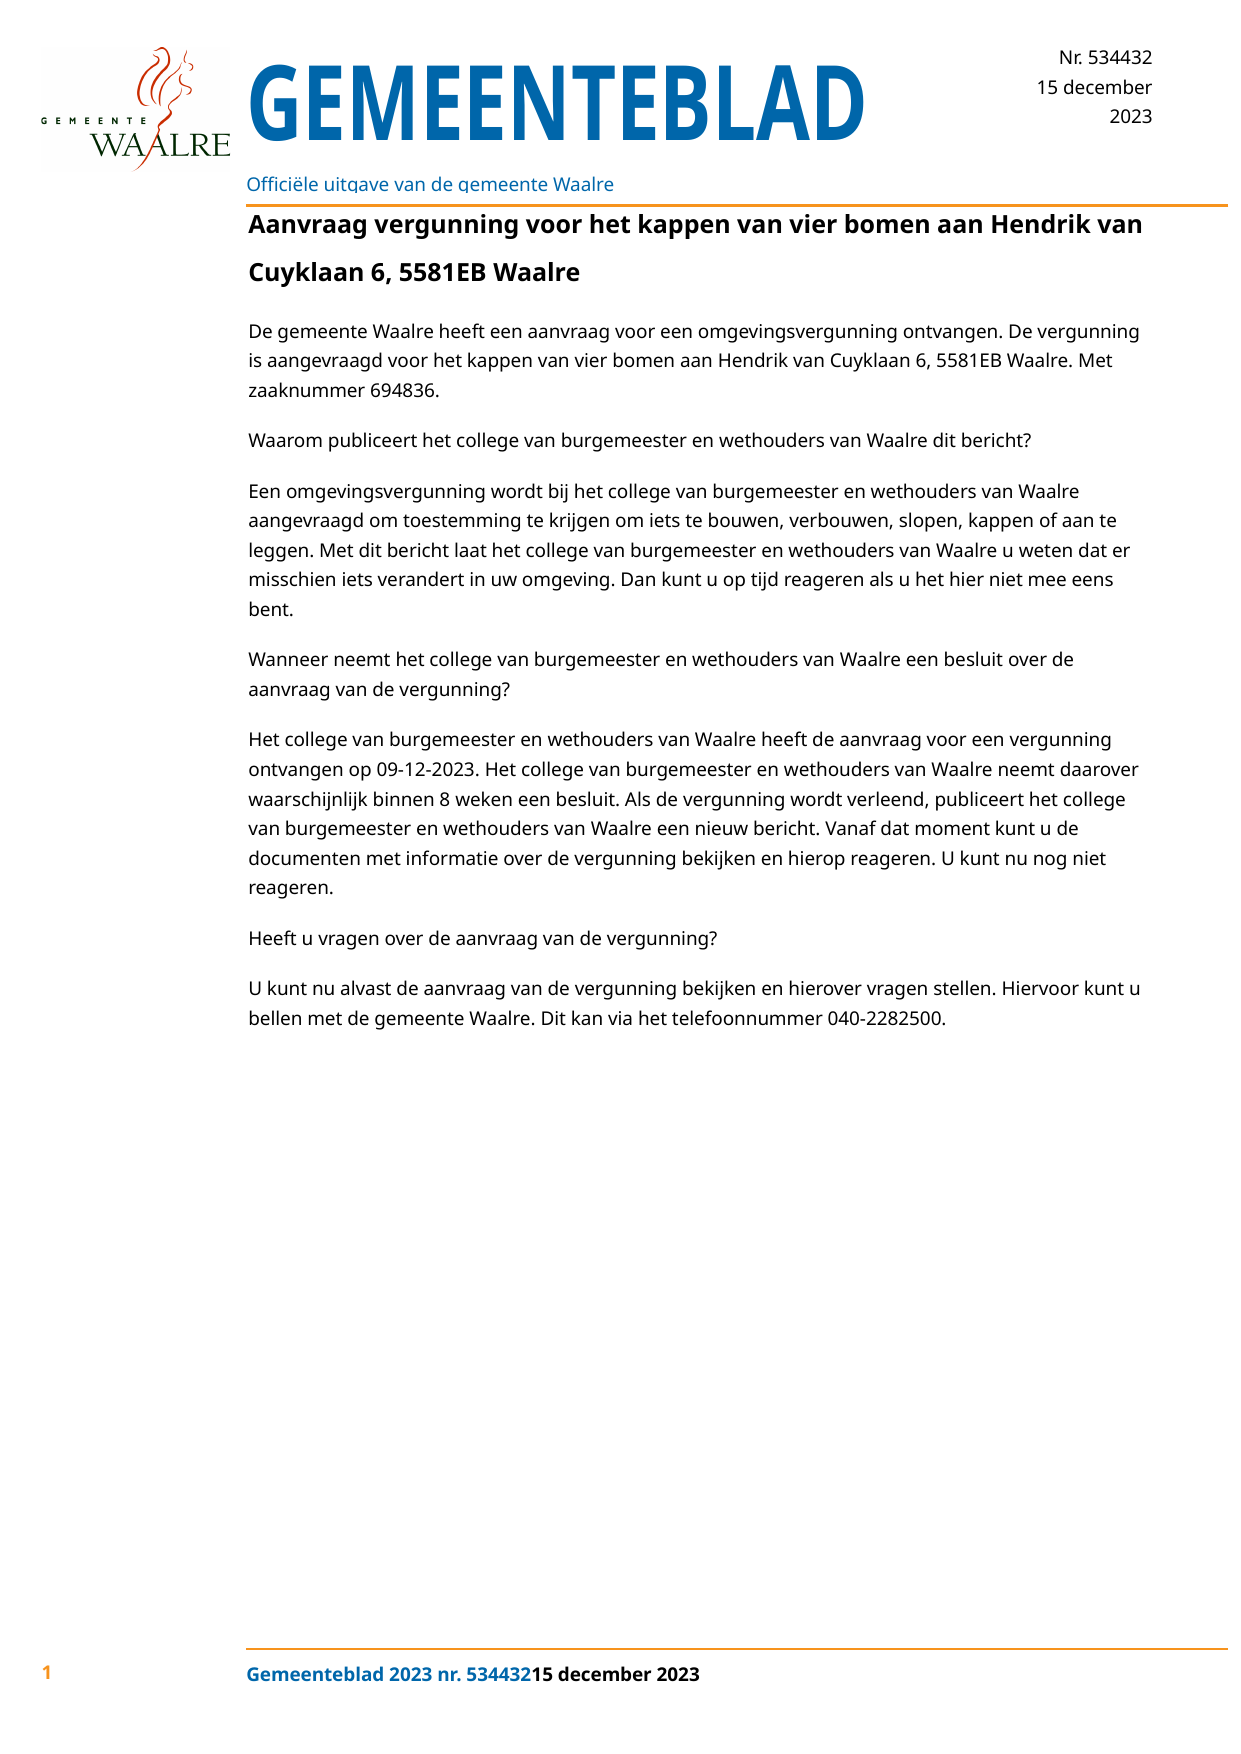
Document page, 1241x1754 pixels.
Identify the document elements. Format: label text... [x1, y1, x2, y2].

text U kunt nu alvast de aanvraag van de vergunning bekijken en hierover vragen stellen. Hiervoor kunt u bellen met de gemeente Waalre. Dit kan via het telefoonnummer 040-2282500. [248, 975, 1152, 1031]
picture [41, 47, 231, 172]
text Waarom publiceert het college van burgemeester en wethouders van Waalre dit bericht? [248, 427, 1152, 453]
text Aanvraag vergunning voor het kappen van vier bomen aan Hendrik van Cuyklaan 6, 5581EB Waalre [248, 207, 1152, 288]
text Wanneer neemt het college van burgemeester en wethouders van Waalre een besluit over de aanvraag van de vergunning? [248, 647, 1152, 702]
text Een omgevingsvergunning wordt bij het college van burgemeester en wethouders van Waalre aangevraagd om toestemming te krijgen om iets te bouwen, verbouwen, slopen, kappen of aan te leggen. Met dit bericht laat het college van burgemeester en wethouders van Waalre u weten dat er misschien iets verandert in uw omgeving. Dan kunt u op tijd reageren als u het hier niet mee eens bent. [248, 478, 1152, 622]
text Het college van burgemeester en wethouders van Waalre heeft de aanvraag voor een vergunning ontvangen op 09-12-2023. Het college van burgemeester en wethouders van Waalre neemt daarover waarschijnlijk binnen 8 weken een besluit. Als de vergunning wordt verleend, publiceert het college van burgemeester en wethouders van Waalre een nieuw bericht. Vanaf dat moment kunt u de documenten met informatie over de vergunning bekijken en hierop reageren. U kunt nu nog niet reageren. [248, 727, 1152, 900]
text De gemeente Waalre heeft een aanvraag voor een omgevingsvergunning ontvangen. De vergunning is aangevraagd voor het kappen van vier bomen aan Hendrik van Cuyklaan 6, 5581EB Waalre. Met zaaknummer 694836. [248, 318, 1152, 403]
text Heeft u vragen over de aanvraag van de vergunning? [248, 925, 1152, 951]
